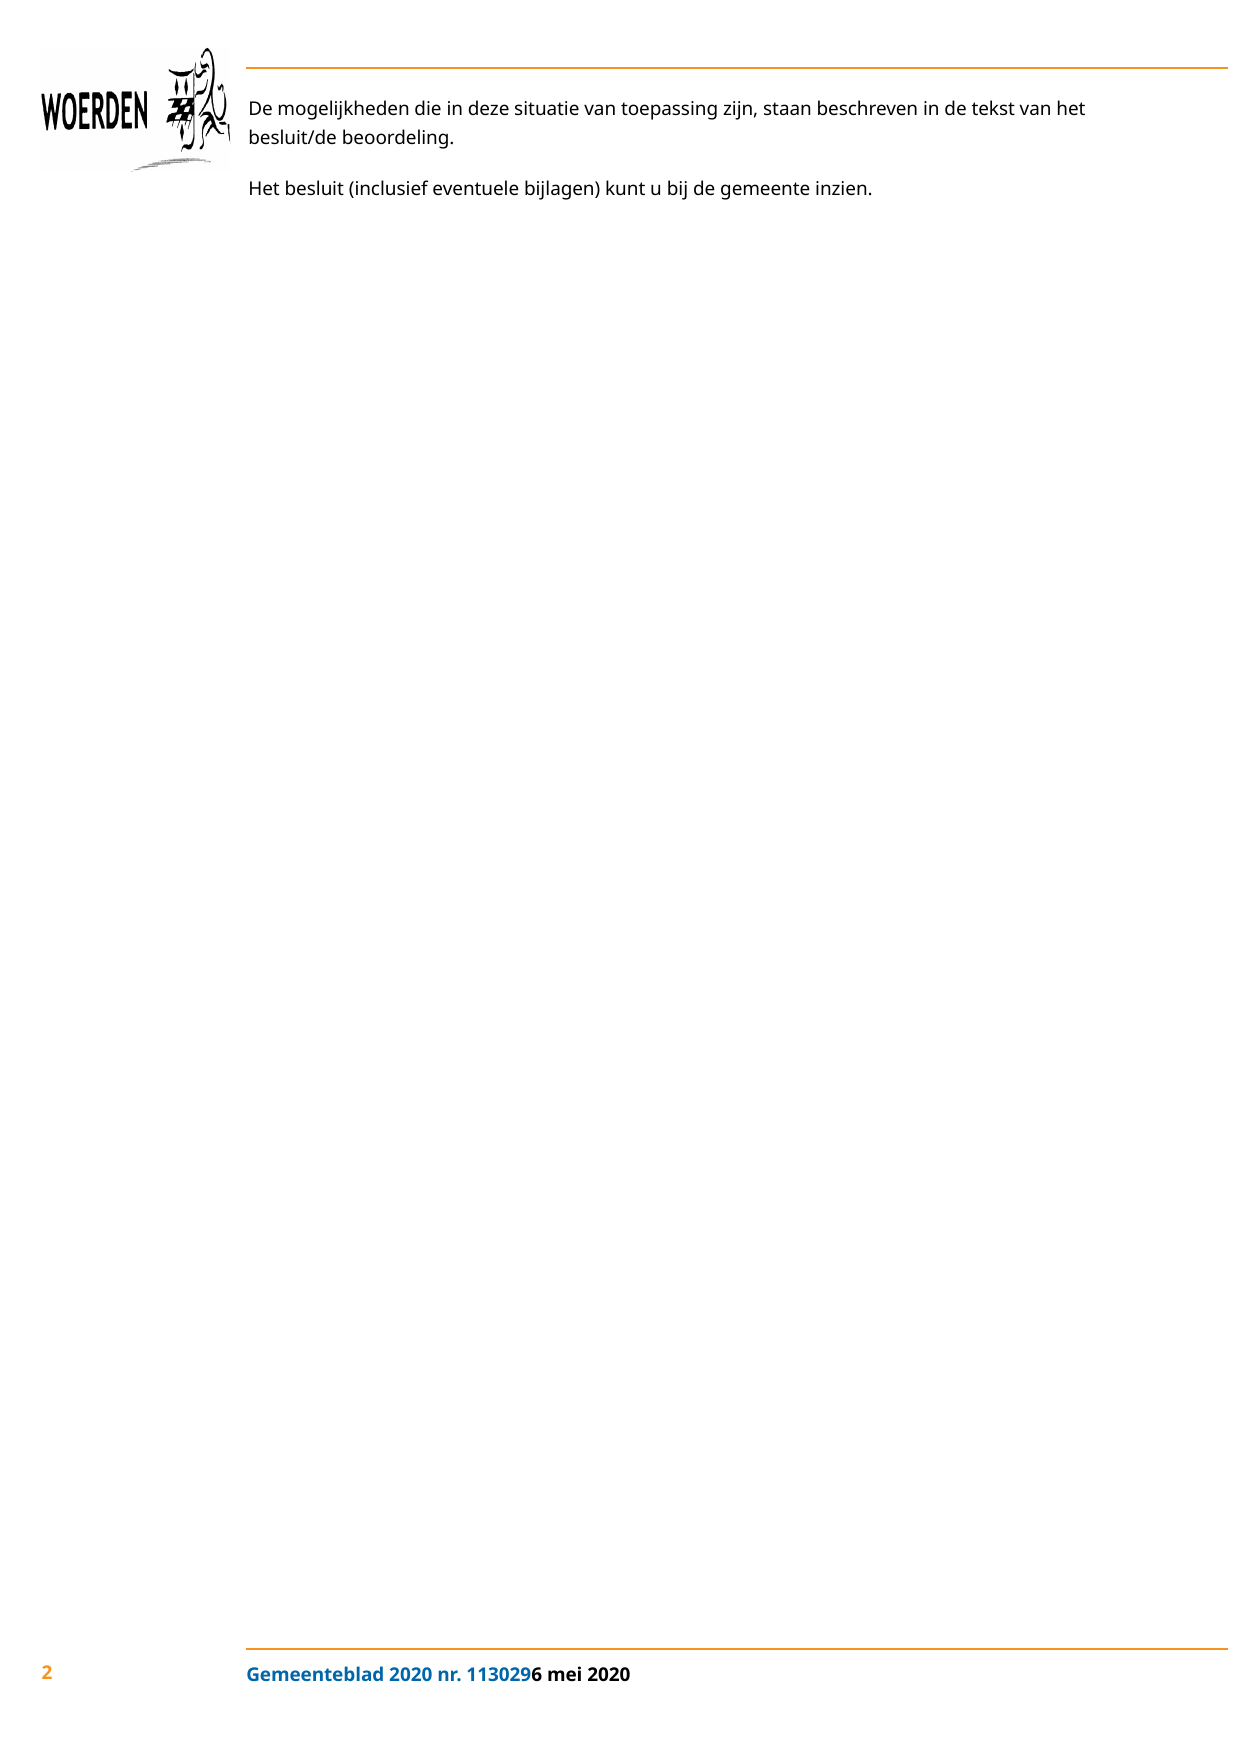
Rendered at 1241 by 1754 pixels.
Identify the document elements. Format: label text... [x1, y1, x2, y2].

picture [41, 47, 231, 172]
text De mogelijkheden die in deze situatie van toepassing zijn, staan beschreven in de tekst van het besluit/de beoordeling. [248, 95, 1152, 150]
text Het besluit (inclusief eventuele bijlagen) kunt u bij de gemeente inzien. [248, 175, 1152, 201]
